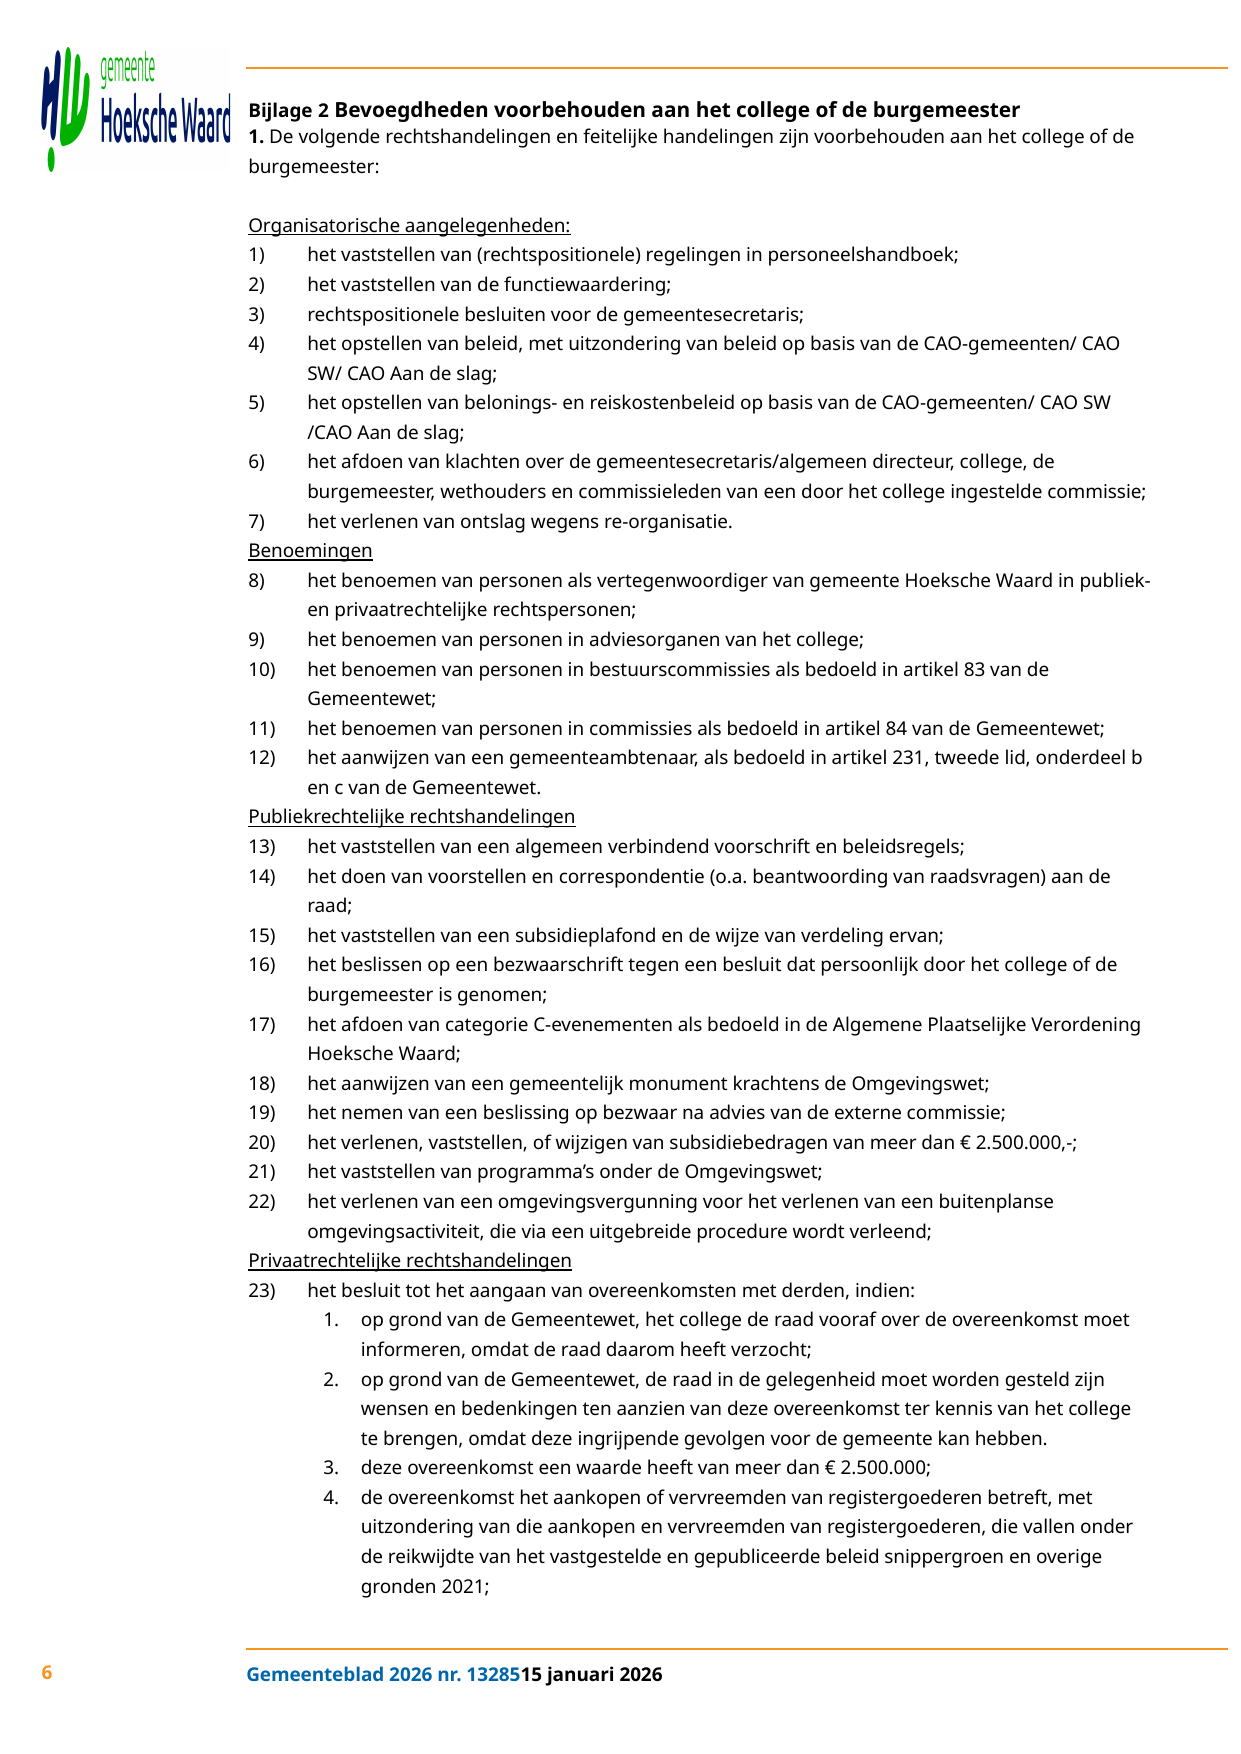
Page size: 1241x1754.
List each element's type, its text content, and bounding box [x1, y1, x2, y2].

text Privaatrechtelijke rechtshandelingen [248, 1247, 1152, 1273]
list op grond van de Gemeentewet, het college de raad vooraf over de overeenkomst moet informeren, omdat de raad daarom heeft verzocht; [323, 1307, 1152, 1362]
list het doen van voorstellen en correspondentie (o.a. beantwoording van raadsvragen) aan de raad; [248, 863, 1152, 918]
list het benoemen van personen als vertegenwoordiger van gemeente Hoeksche Waard in publiek- en privaatrechtelijke rechtspersonen; [248, 567, 1152, 622]
list het benoemen van personen in adviesorganen van het college; [248, 626, 1152, 652]
list het benoemen van personen in bestuurscommissies als bedoeld in artikel 83 van de Gemeentewet; [248, 656, 1152, 711]
list het vaststellen van een algemeen verbindend voorschrift en beleidsregels; [248, 833, 1152, 859]
list de overeenkomst het aankopen of vervreemden van registergoederen betreft, met uitzondering van die aankopen en vervreemden van registergoederen, die vallen onder de reikwijdte van het vastgestelde en gepubliceerde beleid snippergroen en overige gronden 2021; [323, 1484, 1152, 1599]
text Organisatorische aangelegenheden: [248, 212, 1152, 238]
list het verlenen van ontslag wegens re-organisatie. [248, 508, 1152, 534]
list rechtspositionele besluiten voor de gemeentesecretaris; [248, 301, 1152, 327]
list het vaststellen van de functiewaardering; [248, 271, 1152, 297]
text Benoemingen [248, 537, 1152, 563]
list het afdoen van klachten over de gemeentesecretaris/algemeen directeur, college, de burgemeester, wethouders en commissieleden van een door het college ingestelde commissie; [248, 449, 1152, 504]
list deze overeenkomst een waarde heeft van meer dan € 2.500.000; [323, 1454, 1152, 1480]
list het vaststellen van programma’s onder de Omgevingswet; [248, 1159, 1152, 1184]
list het aanwijzen van een gemeentelijk monument krachtens de Omgevingswet; [248, 1070, 1152, 1096]
list het besluit tot het aangaan van overeenkomsten met derden, indien: [248, 1277, 1152, 1303]
list het nemen van een beslissing op bezwaar na advies van de externe commissie; [248, 1099, 1152, 1125]
list het afdoen van categorie C-evenementen als bedoeld in de Algemene Plaatselijke Verordening Hoeksche Waard; [248, 1011, 1152, 1066]
list het aanwijzen van een gemeenteambtenaar, als bedoeld in artikel 231, tweede lid, onderdeel b en c van de Gemeentewet. [248, 744, 1152, 800]
picture [41, 47, 231, 172]
list het vaststellen van een subsidieplafond en de wijze van verdeling ervan; [248, 922, 1152, 948]
list het verlenen, vaststellen, of wijzigen van subsidiebedragen van meer dan € 2.500.000,-; [248, 1129, 1152, 1155]
text Bijlage 2 Bevoegdheden voorbehouden aan het college of de burgemeester [248, 95, 1152, 123]
list het beslissen op een bezwaarschrift tegen een besluit dat persoonlijk door het college of de burgemeester is genomen; [248, 952, 1152, 1007]
list het vaststellen van (rechtspositionele) regelingen in personeelshandboek; [248, 242, 1152, 267]
list op grond van de Gemeentewet, de raad in de gelegenheid moet worden gesteld zijn wensen en bedenkingen ten aanzien van deze overeenkomst ter kennis van het college te brengen, omdat deze ingrijpende gevolgen voor de gemeente kan hebben. [323, 1366, 1152, 1451]
list het opstellen van belonings- en reiskostenbeleid op basis van de CAO-gemeenten/ CAO SW /CAO Aan de slag; [248, 389, 1152, 445]
text Publiekrechtelijke rechtshandelingen [248, 804, 1152, 829]
list het benoemen van personen in commissies als bedoeld in artikel 84 van de Gemeentewet; [248, 715, 1152, 741]
list het verlenen van een omgevingsvergunning voor het verlenen van een buitenplanse omgevingsactiviteit, die via een uitgebreide procedure wordt verleend; [248, 1188, 1152, 1244]
text 1. De volgende rechtshandelingen en feitelijke handelingen zijn voorbehouden aan het college of de burgemeester: [248, 123, 1152, 179]
list het opstellen van beleid, met uitzondering van beleid op basis van de CAO-gemeenten/ CAO SW/ CAO Aan de slag; [248, 330, 1152, 386]
